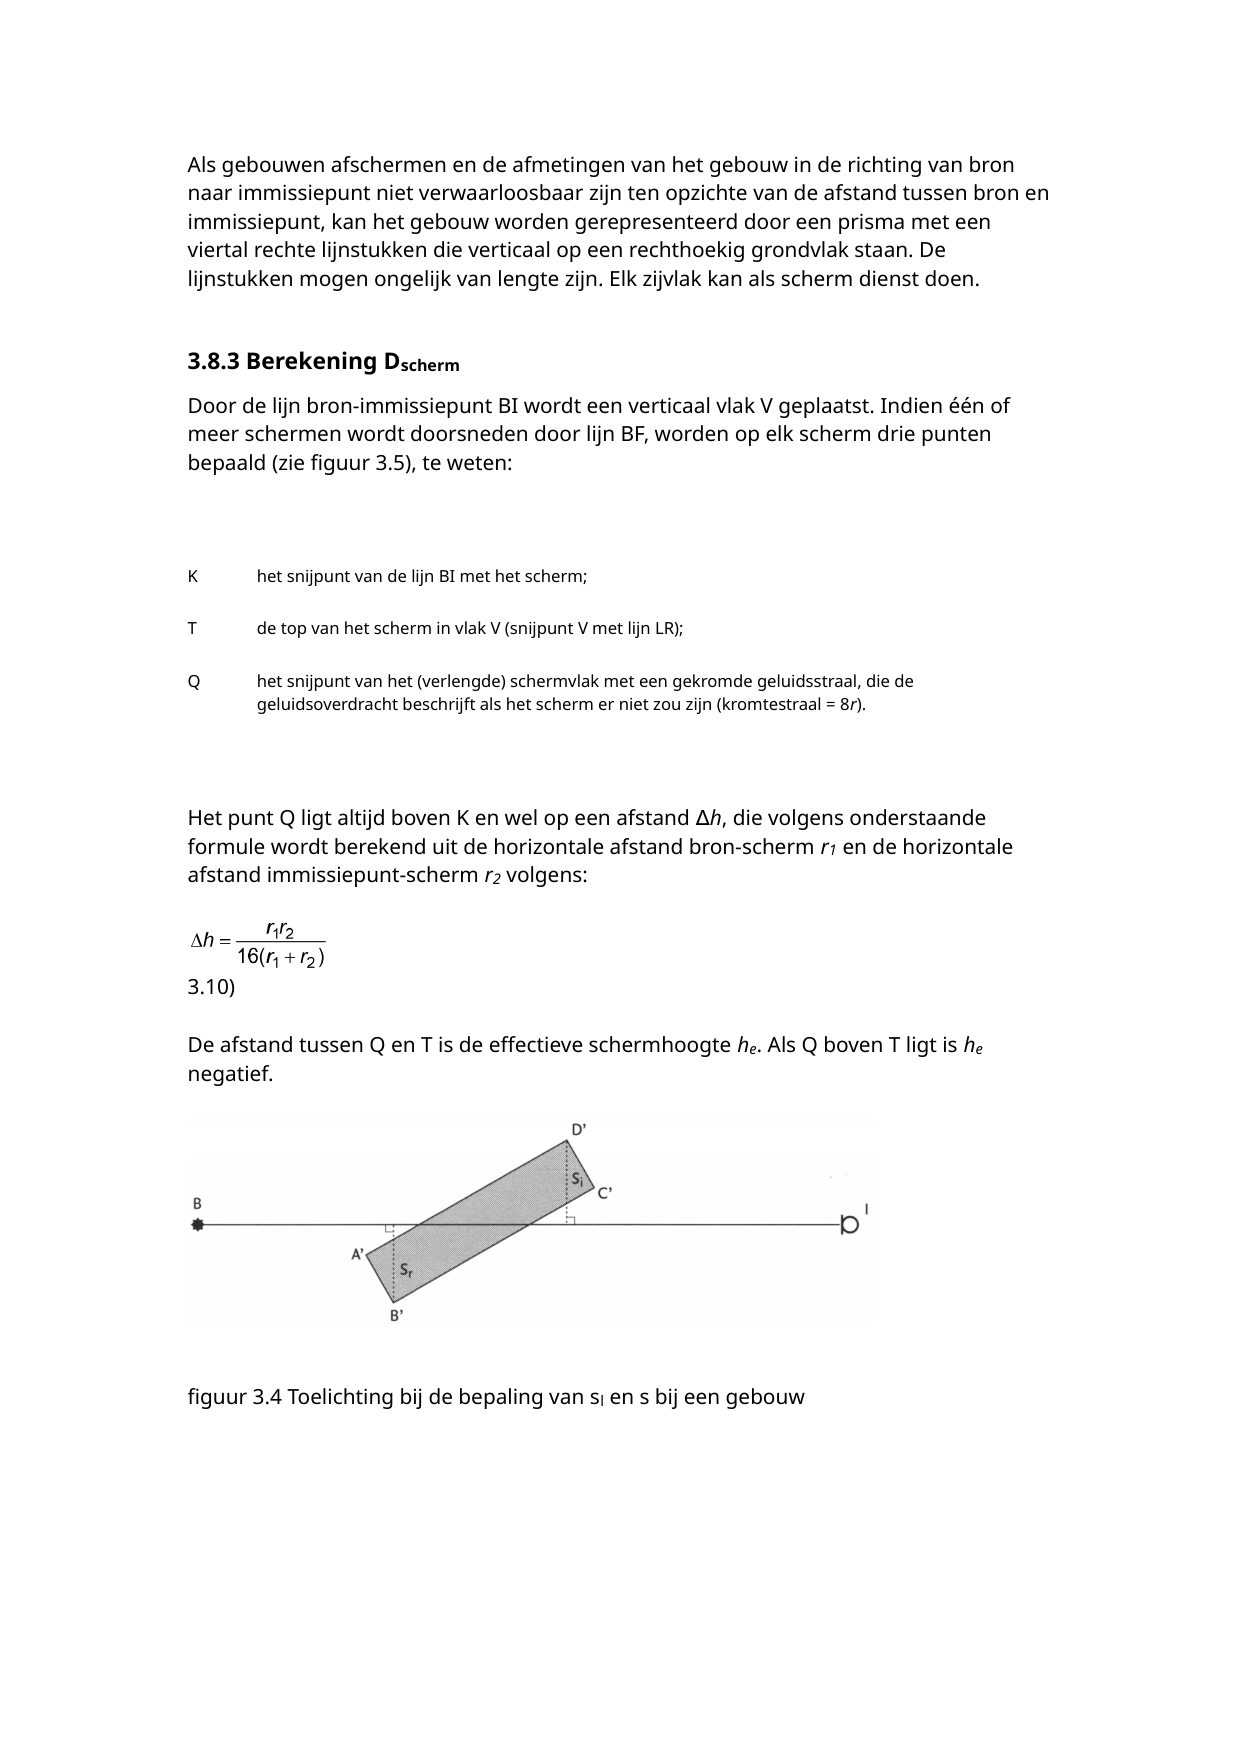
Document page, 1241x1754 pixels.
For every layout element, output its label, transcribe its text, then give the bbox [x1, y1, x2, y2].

text De afstand tussen Q en T is de effectieve schermhoogte he. Als Q boven T ligt is he negatief. [187, 1030, 1053, 1087]
text Het punt Q ligt altijd boven K en wel op een afstand ∆h, die volgens onderstaande formule wordt berekend uit de horizontale afstand bron-scherm r1 en de horizontale afstand immissiepunt-scherm r2 volgens: [187, 803, 1053, 889]
text figuur 3.4 Toelichting bij de bepaling van sl en s bij een gebouw [187, 1382, 1053, 1411]
picture [187, 918, 330, 972]
subtitle 3.8.3 Berekening Dscherm [187, 345, 1053, 376]
table_header K [188, 564, 257, 617]
picture [187, 1117, 873, 1324]
table_cell Q [188, 670, 257, 745]
text Door de lijn bron-immissiepunt BI wordt een verticaal vlak V geplaatst. Indien één of meer schermen wordt doorsneden door lijn BF, worden op elk scherm drie punten bepaald (zie figuur 3.5), te weten: [187, 391, 1053, 476]
text 3.10) [187, 919, 1053, 1000]
table_cell het snijpunt van het (verlengde) schermvlak met een gekromde geluidsstraal, die de geluidsoverdracht beschrijft als het scherm er niet zou zijn (kromtestraal = 8r). [257, 670, 1053, 745]
table_cell de top van het scherm in vlak V (snijpunt V met lijn LR); [257, 617, 1053, 669]
table_cell T [188, 617, 257, 669]
text Als gebouwen afschermen en de afmetingen van het gebouw in de richting van bron naar immissiepunt niet verwaarloosbaar zijn ten opzichte van de afstand tussen bron en immissiepunt, kan het gebouw worden gerepresenteerd door een prisma met een viertal rechte lijnstukken die verticaal op een rechthoekig grondvlak staan. De lijnstukken mogen ongelijk van lengte zijn. Elk zijvlak kan als scherm dienst doen. [187, 150, 1053, 292]
table_header het snijpunt van de lijn BI met het scherm; [257, 564, 1053, 617]
